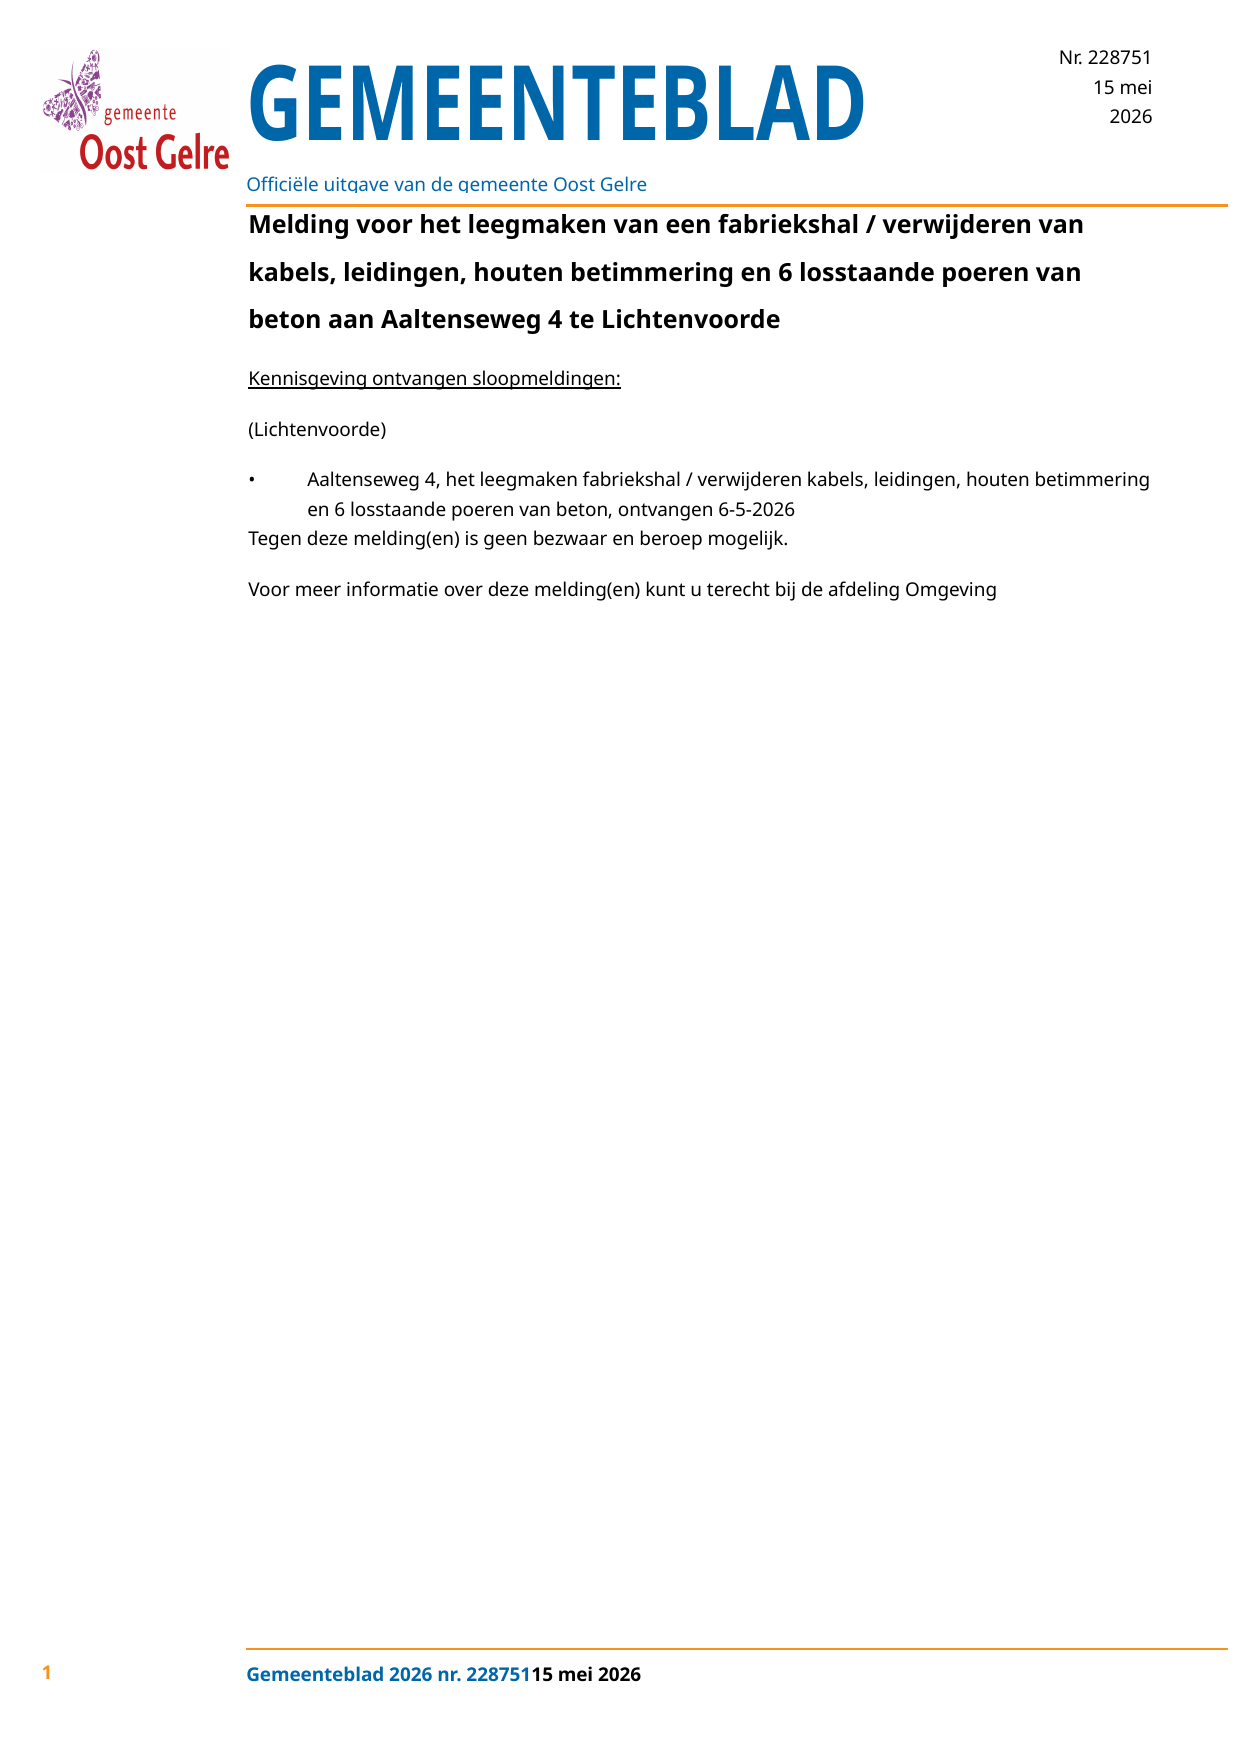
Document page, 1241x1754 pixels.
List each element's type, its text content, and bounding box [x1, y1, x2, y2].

list Aaltenseweg 4, het leegmaken fabriekshal / verwijderen kabels, leidingen, houten betimmering en 6 losstaande poeren van beton, ontvangen 6-5-2026 [248, 466, 1152, 522]
text Tegen deze melding(en) is geen bezwaar en beroep mogelijk. [248, 526, 1152, 551]
picture [41, 47, 231, 172]
text Kennisgeving ontvangen sloopmeldingen: [248, 366, 1152, 391]
text Voor meer informatie over deze melding(en) kunt u terecht bij de afdeling Omgeving [248, 576, 1152, 602]
text (Lichtenvoorde) [248, 416, 1152, 442]
text Melding voor het leegmaken van een fabriekshal / verwijderen van kabels, leidingen, houten betimmering en 6 losstaande poeren van beton aan Aaltenseweg 4 te Lichtenvoorde [248, 207, 1152, 336]
